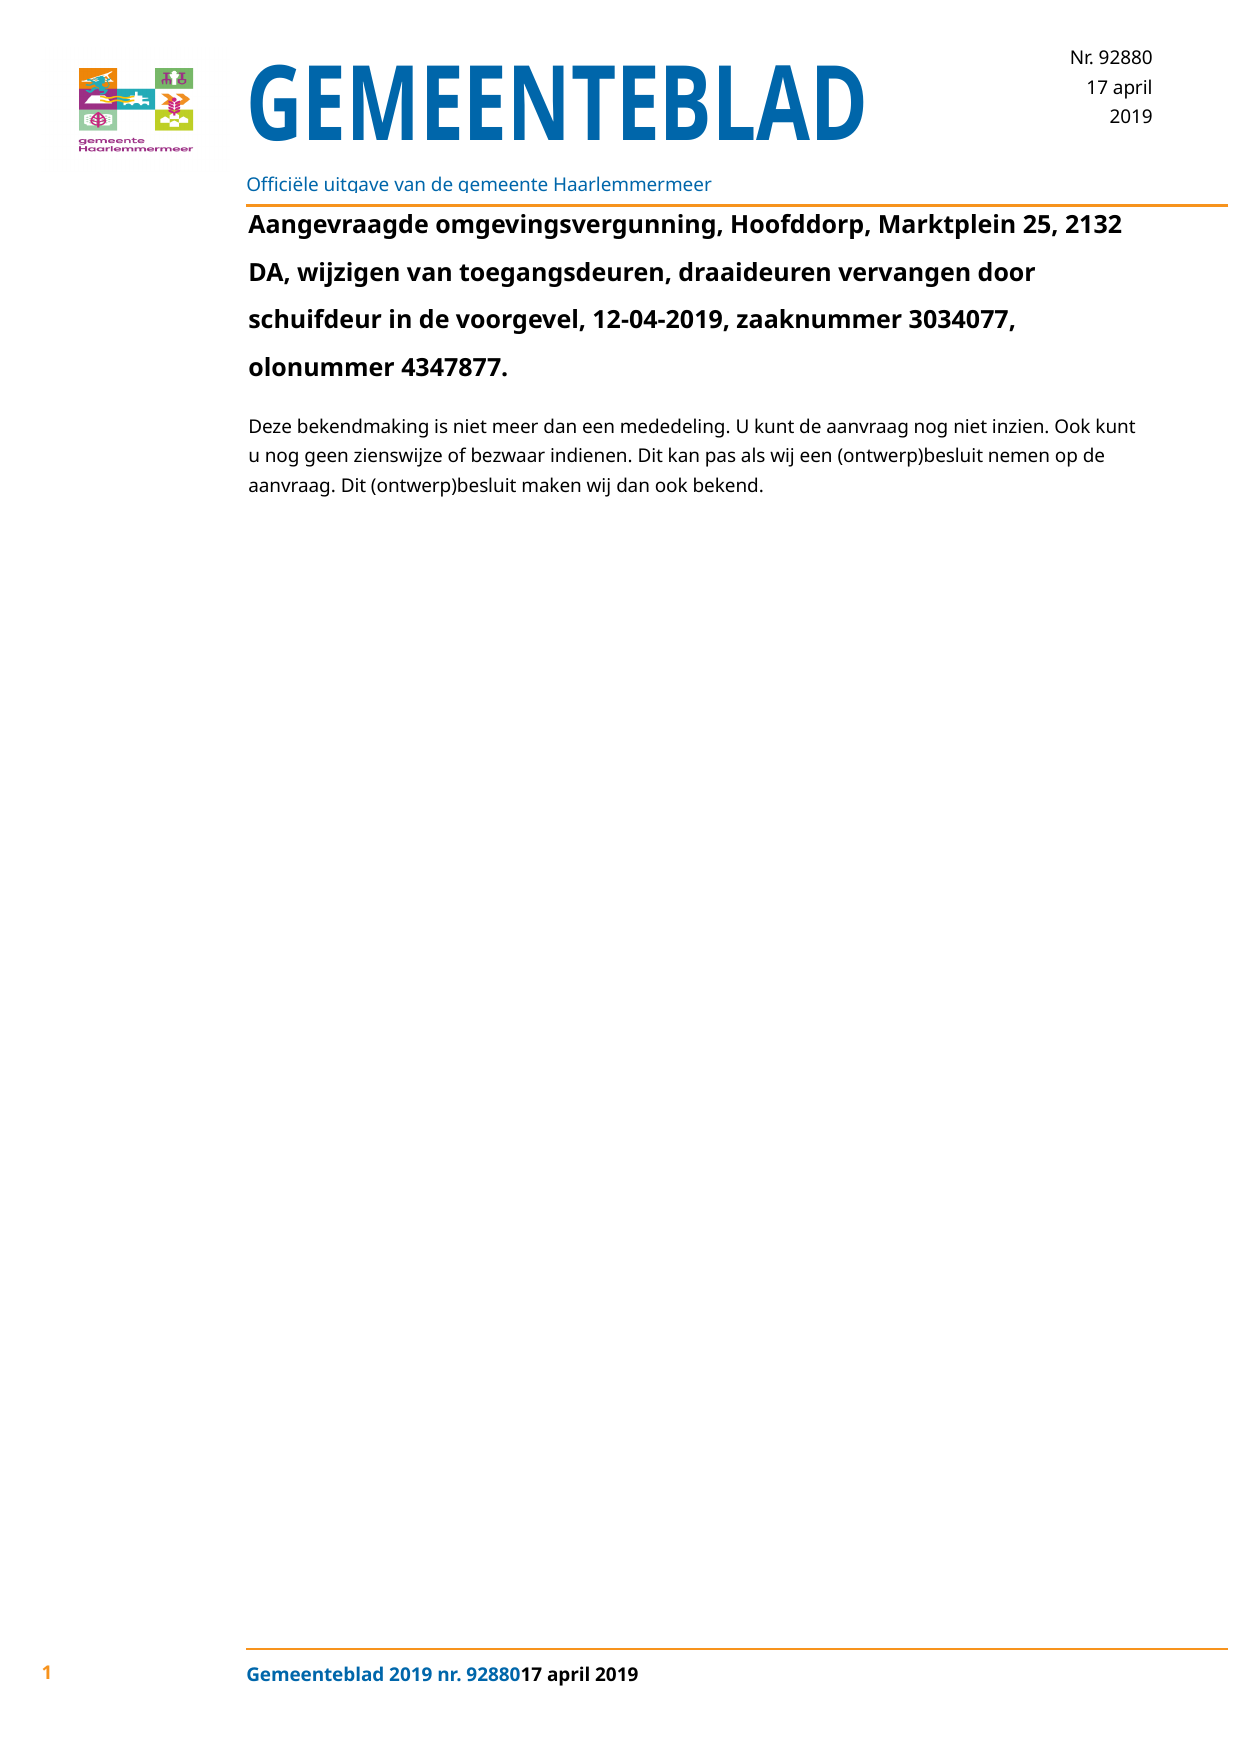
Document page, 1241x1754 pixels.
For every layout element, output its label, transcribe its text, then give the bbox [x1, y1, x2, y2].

picture [41, 47, 231, 172]
text Deze bekendmaking is niet meer dan een mededeling. U kunt de aanvraag nog niet inzien. Ook kunt u nog geen zienswijze of bezwaar indienen. Dit kan pas als wij een (ontwerp)besluit nemen op de aanvraag. Dit (ontwerp)besluit maken wij dan ook bekend. [248, 413, 1152, 498]
text Aangevraagde omgevingsvergunning, Hoofddorp, Marktplein 25, 2132 DA, wijzigen van toegangsdeuren, draaideuren vervangen door schuifdeur in de voorgevel, 12-04-2019, zaaknummer 3034077, olonummer 4347877. [248, 207, 1152, 384]
